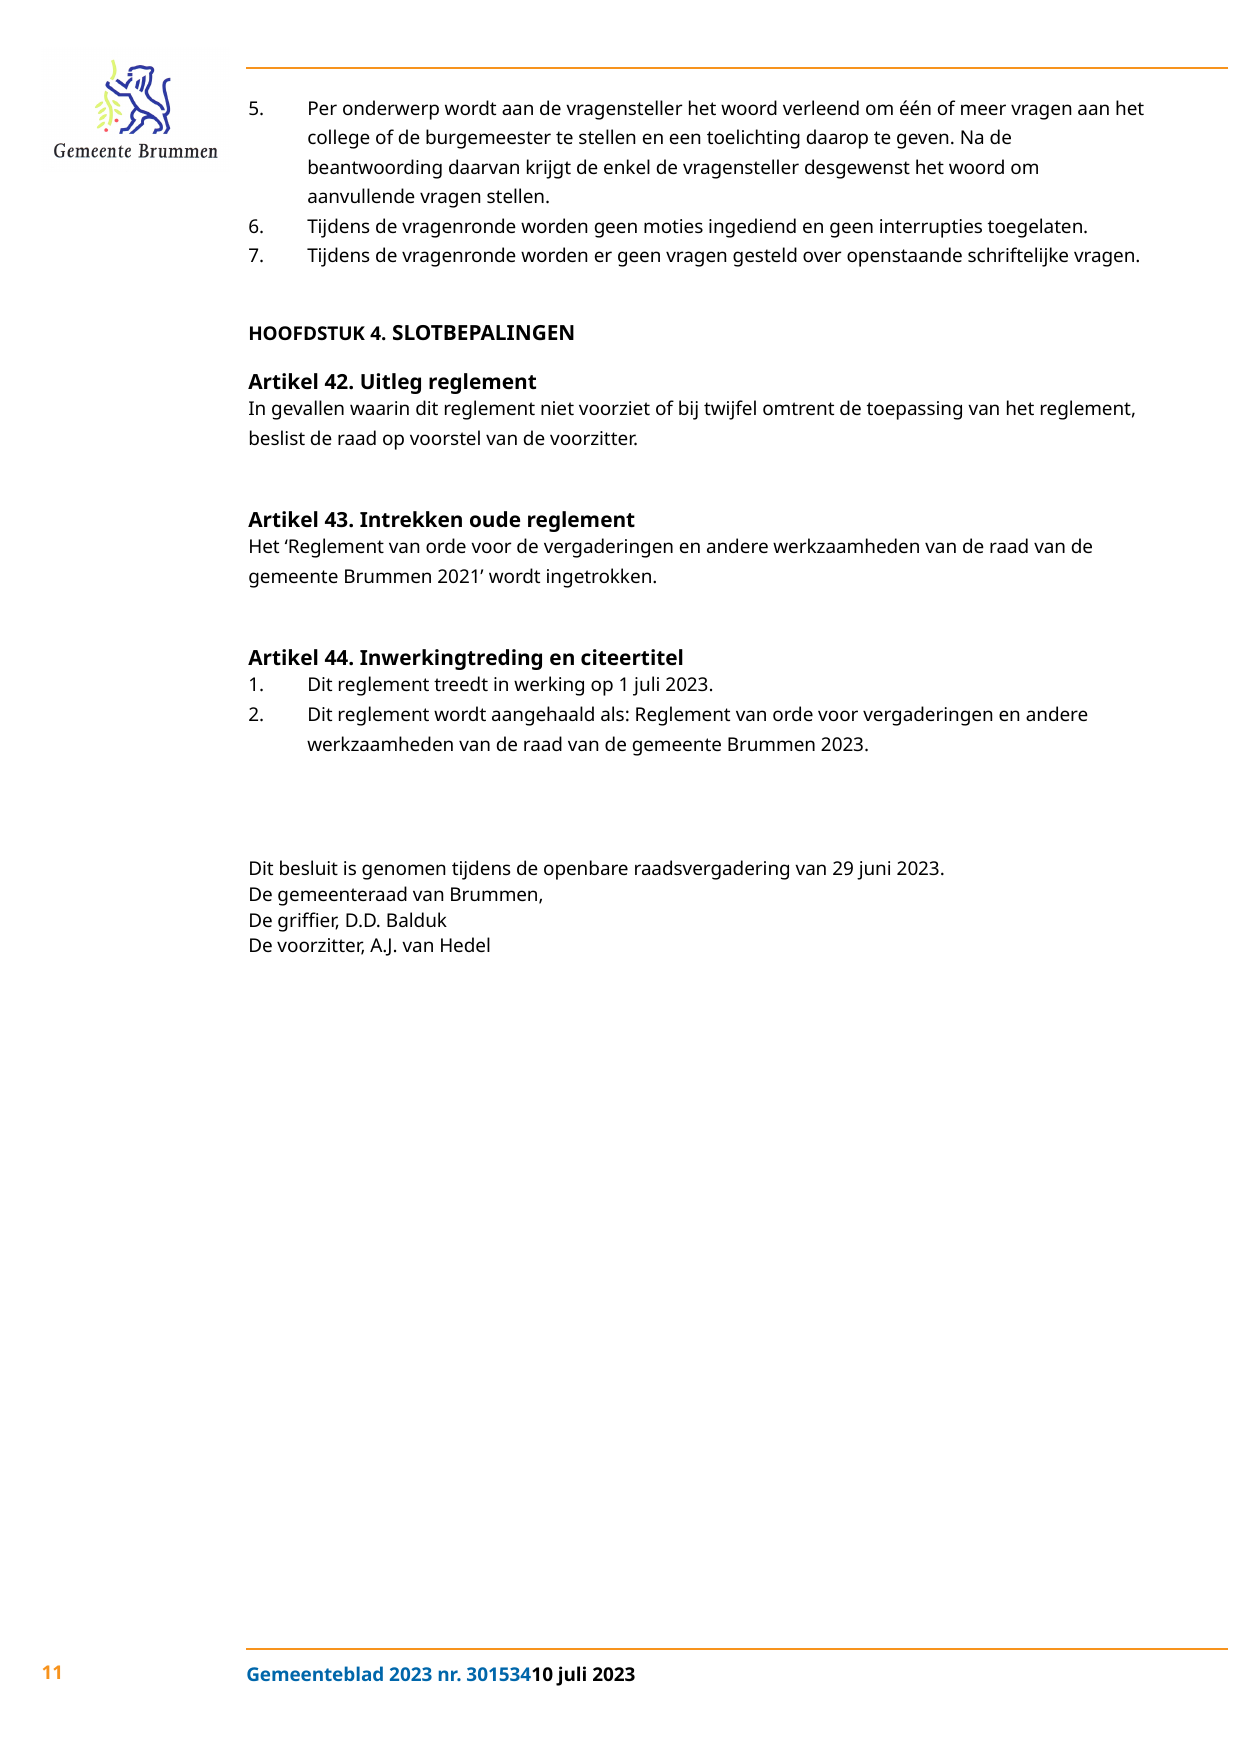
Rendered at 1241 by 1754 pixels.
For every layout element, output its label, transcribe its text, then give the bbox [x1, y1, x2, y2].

text Artikel 43. Intrekken oude reglement [248, 505, 1152, 534]
text Dit besluit is genomen tijdens de openbare raadsvergadering van 29 juni 2023. [248, 855, 1152, 881]
text Artikel 42. Uitleg reglement [248, 367, 1152, 396]
text Het ‘Reglement van orde voor de vergaderingen en andere werkzaamheden van de raad van de gemeente Brummen 2021’ wordt ingetrokken. [248, 534, 1152, 589]
list Tijdens de vragenronde worden geen moties ingediend en geen interrupties toegelaten. [248, 213, 1152, 239]
text De gemeenteraad van Brummen, [248, 881, 1152, 907]
text HOOFDSTUK 4. SLOTBEPALINGEN [248, 318, 1152, 346]
list Dit reglement wordt aangehaald als: Reglement van orde voor vergaderingen en andere werkzaamheden van de raad van de gemeente Brummen 2023. [248, 701, 1152, 757]
picture [41, 47, 231, 172]
text In gevallen waarin dit reglement niet voorziet of bij twijfel omtrent de toepassing van het reglement, beslist de raad op voorstel van de voorzitter. [248, 396, 1152, 451]
text Artikel 44. Inwerkingtreding en citeertitel [248, 643, 1152, 672]
text De voorzitter, A.J. van Hedel [248, 932, 1152, 958]
text De griffier, D.D. Balduk [248, 907, 1152, 932]
list Dit reglement treedt in werking op 1 juli 2023. [248, 672, 1152, 697]
list Per onderwerp wordt aan de vragensteller het woord verleend om één of meer vragen aan het college of de burgemeester te stellen en een toelichting daarop te geven. Na de beantwoording daarvan krijgt de enkel de vragensteller desgewenst het woord om aanvullende vragen stellen. [248, 95, 1152, 209]
list Tijdens de vragenronde worden er geen vragen gesteld over openstaande schriftelijke vragen. [248, 243, 1152, 268]
